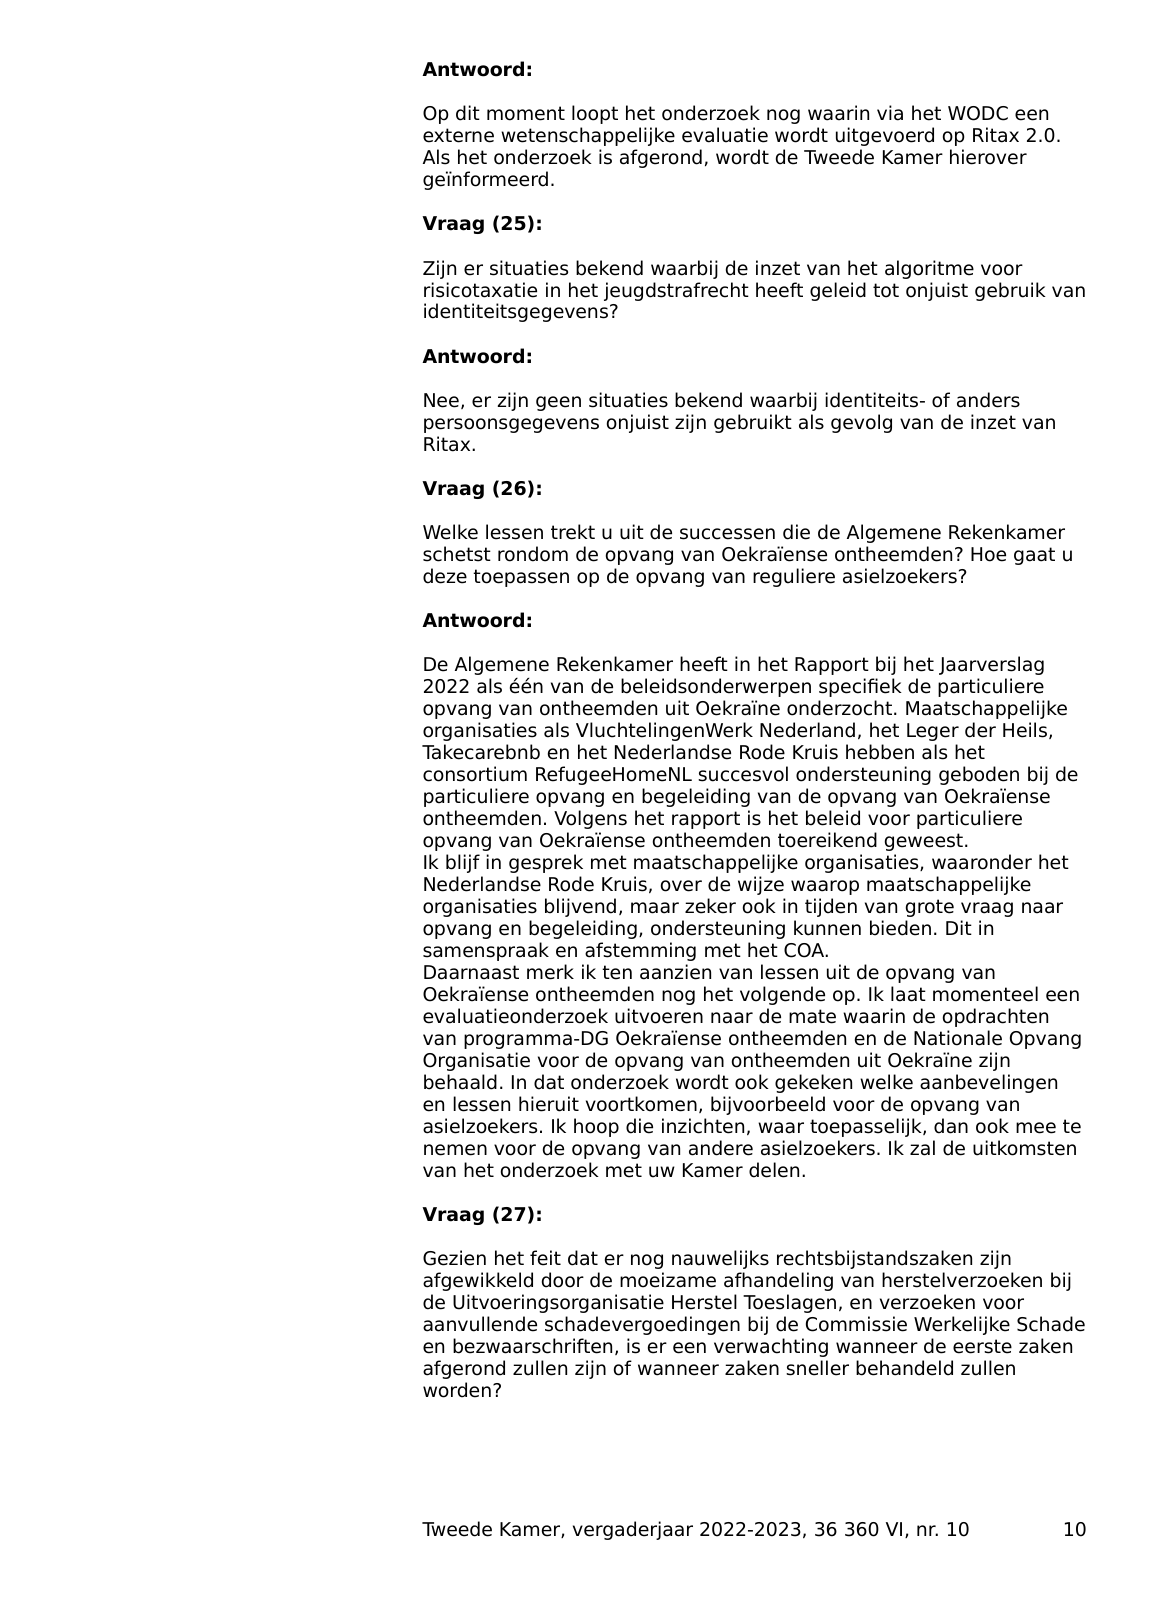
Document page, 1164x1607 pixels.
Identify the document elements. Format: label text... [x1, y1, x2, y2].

subtitle Antwoord: [422, 59, 1087, 81]
subtitle Vraag (26): [422, 478, 1087, 500]
text Zijn er situaties bekend waarbij de inzet van het algoritme voor risicotaxatie in het jeugdstrafrecht heeft geleid tot onjuist gebruik van identiteitsgegevens? [422, 257, 1087, 323]
subtitle Vraag (27): [422, 1204, 1087, 1226]
text Daarnaast merk ik ten aanzien van lessen uit de opvang van Oekraïense ontheemden nog het volgende op. Ik laat momenteel een evaluatieonderzoek uitvoeren naar de mate waarin de opdrachten van programma-DG Oekraïense ontheemden en de Nationale Opvang Organisatie voor de opvang van ontheemden uit Oekraïne zijn behaald. In dat onderzoek wordt ook gekeken welke aanbevelingen en lessen hieruit voortkomen, bijvoorbeeld voor de opvang van asielzoekers. Ik hoop die inzichten, waar toepasselijk, dan ook mee te nemen voor de opvang van andere asielzoekers. Ik zal de uitkomsten van het onderzoek met uw Kamer delen. [422, 962, 1087, 1182]
text Ik blijf in gesprek met maatschappelijke organisaties, waaronder het Nederlandse Rode Kruis, over de wijze waarop maatschappelijke organisaties blijvend, maar zeker ook in tijden van grote vraag naar opvang en begeleiding, ondersteuning kunnen bieden. Dit in samenspraak en afstemming met het COA. [422, 852, 1087, 962]
subtitle Antwoord: [422, 610, 1087, 632]
text Nee, er zijn geen situaties bekend waarbij identiteits- of anders persoonsgegevens onjuist zijn gebruikt als gevolg van de inzet van Ritax. [422, 390, 1087, 456]
text Op dit moment loopt het onderzoek nog waarin via het WODC een externe wetenschappelijke evaluatie wordt uitgevoerd op Ritax 2.0. Als het onderzoek is afgerond, wordt de Tweede Kamer hierover geïnformeerd. [422, 103, 1087, 191]
subtitle Vraag (25): [422, 213, 1087, 235]
text Gezien het feit dat er nog nauwelijks rechtsbijstandszaken zijn afgewikkeld door de moeizame afhandeling van herstelverzoeken bij de Uitvoeringsorganisatie Herstel Toeslagen, en verzoeken voor aanvullende schadevergoedingen bij de Commissie Werkelijke Schade en bezwaarschriften, is er een verwachting wanneer de eerste zaken afgerond zullen zijn of wanneer zaken sneller behandeld zullen worden? [422, 1248, 1087, 1402]
text Welke lessen trekt u uit de successen die de Algemene Rekenkamer schetst rondom de opvang van Oekraïense ontheemden? Hoe gaat u deze toepassen op de opvang van reguliere asielzoekers? [422, 522, 1087, 588]
text De Algemene Rekenkamer heeft in het Rapport bij het Jaarverslag 2022 als één van de beleidsonderwerpen specifiek de particuliere opvang van ontheemden uit Oekraïne onderzocht. Maatschappelijke organisaties als VluchtelingenWerk Nederland, het Leger der Heils, Takecarebnb en het Nederlandse Rode Kruis hebben als het consortium RefugeeHomeNL succesvol ondersteuning geboden bij de particuliere opvang en begeleiding van de opvang van Oekraïense ontheemden. Volgens het rapport is het beleid voor particuliere opvang van Oekraïense ontheemden toereikend geweest. [422, 654, 1087, 852]
subtitle Antwoord: [422, 346, 1087, 368]
